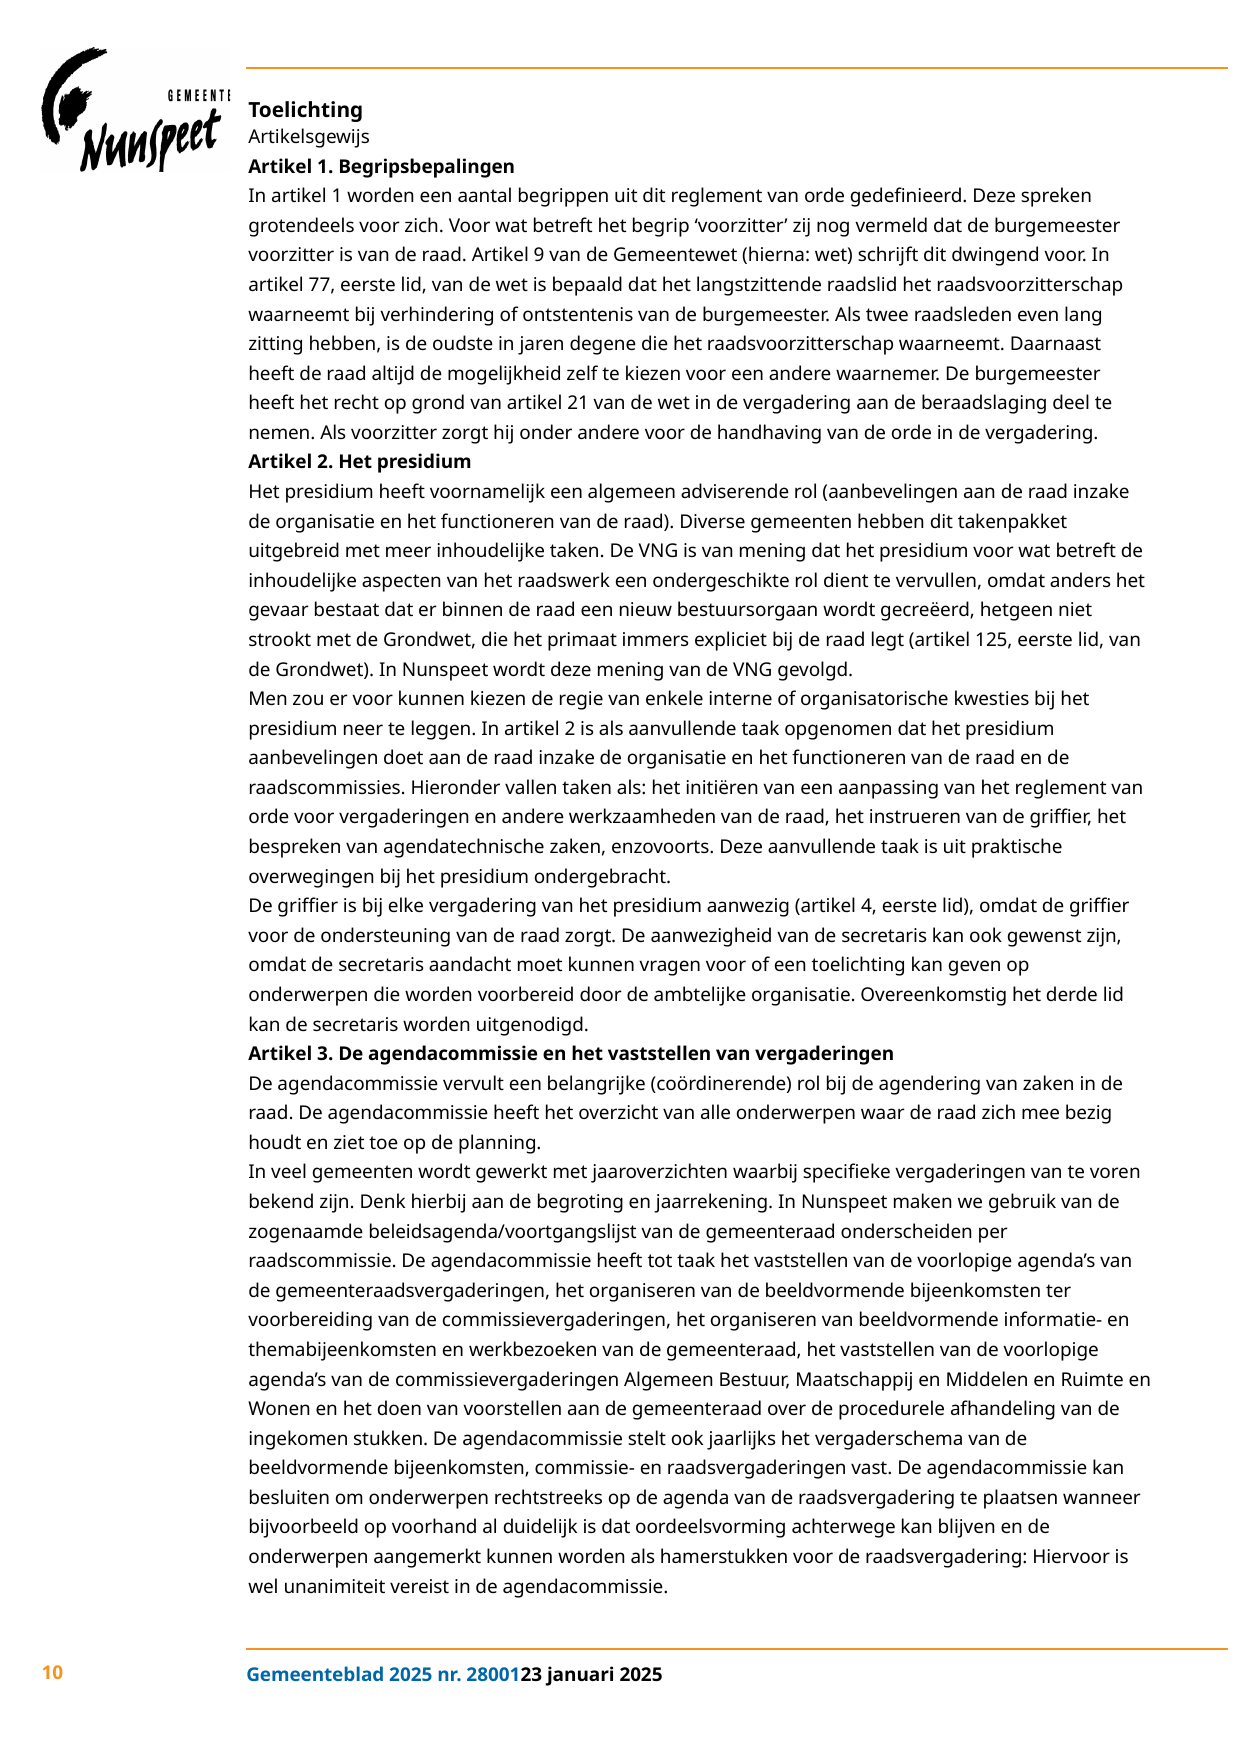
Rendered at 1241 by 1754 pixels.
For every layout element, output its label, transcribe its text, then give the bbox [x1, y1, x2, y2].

text Artikel 1. Begripsbepalingen [248, 153, 1152, 179]
picture [41, 47, 231, 172]
text Het presidium heeft voornamelijk een algemeen adviserende rol (aanbevelingen aan de raad inzake de organisatie en het functioneren van de raad). Diverse gemeenten hebben dit takenpakket uitgebreid met meer inhoudelijke taken. De VNG is van mening dat het presidium voor wat betreft de inhoudelijke aspecten van het raadswerk een ondergeschikte rol dient te vervullen, omdat anders het gevaar bestaat dat er binnen de raad een nieuw bestuursorgaan wordt gecreëerd, hetgeen niet strookt met de Grondwet, die het primaat immers expliciet bij de raad legt (artikel 125, eerste lid, van de Grondwet). In Nunspeet wordt deze mening van de VNG gevolgd. [248, 478, 1152, 682]
text De griffier is bij elke vergadering van het presidium aanwezig (artikel 4, eerste lid), omdat de griffier voor de ondersteuning van de raad zorgt. De aanwezigheid van de secretaris kan ook gewenst zijn, omdat de secretaris aandacht moet kunnen vragen voor of een toelichting kan geven op onderwerpen die worden voorbereid door de ambtelijke organisatie. Overeenkomstig het derde lid kan de secretaris worden uitgenodigd. [248, 892, 1152, 1037]
text De agendacommissie vervult een belangrijke (coördinerende) rol bij de agendering van zaken in de raad. De agendacommissie heeft het overzicht van alle onderwerpen waar de raad zich mee bezig houdt en ziet toe op de planning. [248, 1070, 1152, 1155]
text Artikel 2. Het presidium [248, 449, 1152, 474]
text In veel gemeenten wordt gewerkt met jaaroverzichten waarbij specifieke vergaderingen van te voren bekend zijn. Denk hierbij aan de begroting en jaarrekening. In Nunspeet maken we gebruik van de zogenaamde beleidsagenda/voortgangslijst van de gemeenteraad onderscheiden per raadscommissie. De agendacommissie heeft tot taak het vaststellen van de voorlopige agenda’s van de gemeenteraadsvergaderingen, het organiseren van de beeldvormende bijeenkomsten ter voorbereiding van de commissievergaderingen, het organiseren van beeldvormende informatie- en themabijeenkomsten en werkbezoeken van de gemeenteraad, het vaststellen van de voorlopige agenda’s van de commissievergaderingen Algemeen Bestuur, Maatschappij en Middelen en Ruimte en Wonen en het doen van voorstellen aan de gemeenteraad over de procedurele afhandeling van de ingekomen stukken. De agendacommissie stelt ook jaarlijks het vergaderschema van de beeldvormende bijeenkomsten, commissie- en raadsvergaderingen vast. De agendacommissie kan besluiten om onderwerpen rechtstreeks op de agenda van de raadsvergadering te plaatsen wanneer bijvoorbeeld op voorhand al duidelijk is dat oordeelsvorming achterwege kan blijven en de onderwerpen aangemerkt kunnen worden als hamerstukken voor de raadsvergadering: Hiervoor is wel unanimiteit vereist in de agendacommissie. [248, 1159, 1152, 1599]
text Artikelsgewijs [248, 123, 1152, 149]
text Artikel 3. De agendacommissie en het vaststellen van vergaderingen [248, 1040, 1152, 1066]
text Men zou er voor kunnen kiezen de regie van enkele interne of organisatorische kwesties bij het presidium neer te leggen. In artikel 2 is als aanvullende taak opgenomen dat het presidium aanbevelingen doet aan de raad inzake de organisatie en het functioneren van de raad en de raadscommissies. Hieronder vallen taken als: het initiëren van een aanpassing van het reglement van orde voor vergaderingen en andere werkzaamheden van de raad, het instrueren van de griffier, het bespreken van agendatechnische zaken, enzovoorts. Deze aanvullende taak is uit praktische overwegingen bij het presidium ondergebracht. [248, 685, 1152, 889]
text In artikel 1 worden een aantal begrippen uit dit reglement van orde gedefinieerd. Deze spreken grotendeels voor zich. Voor wat betreft het begrip ‘voorzitter’ zij nog vermeld dat de burgemeester voorzitter is van de raad. Artikel 9 van de Gemeentewet (hierna: wet) schrijft dit dwingend voor. In artikel 77, eerste lid, van de wet is bepaald dat het langstzittende raadslid het raadsvoorzitterschap waarneemt bij verhindering of ontstentenis van de burgemeester. Als twee raadsleden even lang zitting hebben, is de oudste in jaren degene die het raadsvoorzitterschap waarneemt. Daarnaast heeft de raad altijd de mogelijkheid zelf te kiezen voor een andere waarnemer. De burgemeester heeft het recht op grond van artikel 21 van de wet in de vergadering aan de beraadslaging deel te nemen. Als voorzitter zorgt hij onder andere voor de handhaving van de orde in de vergadering. [248, 182, 1152, 445]
text Toelichting [248, 95, 1152, 123]
